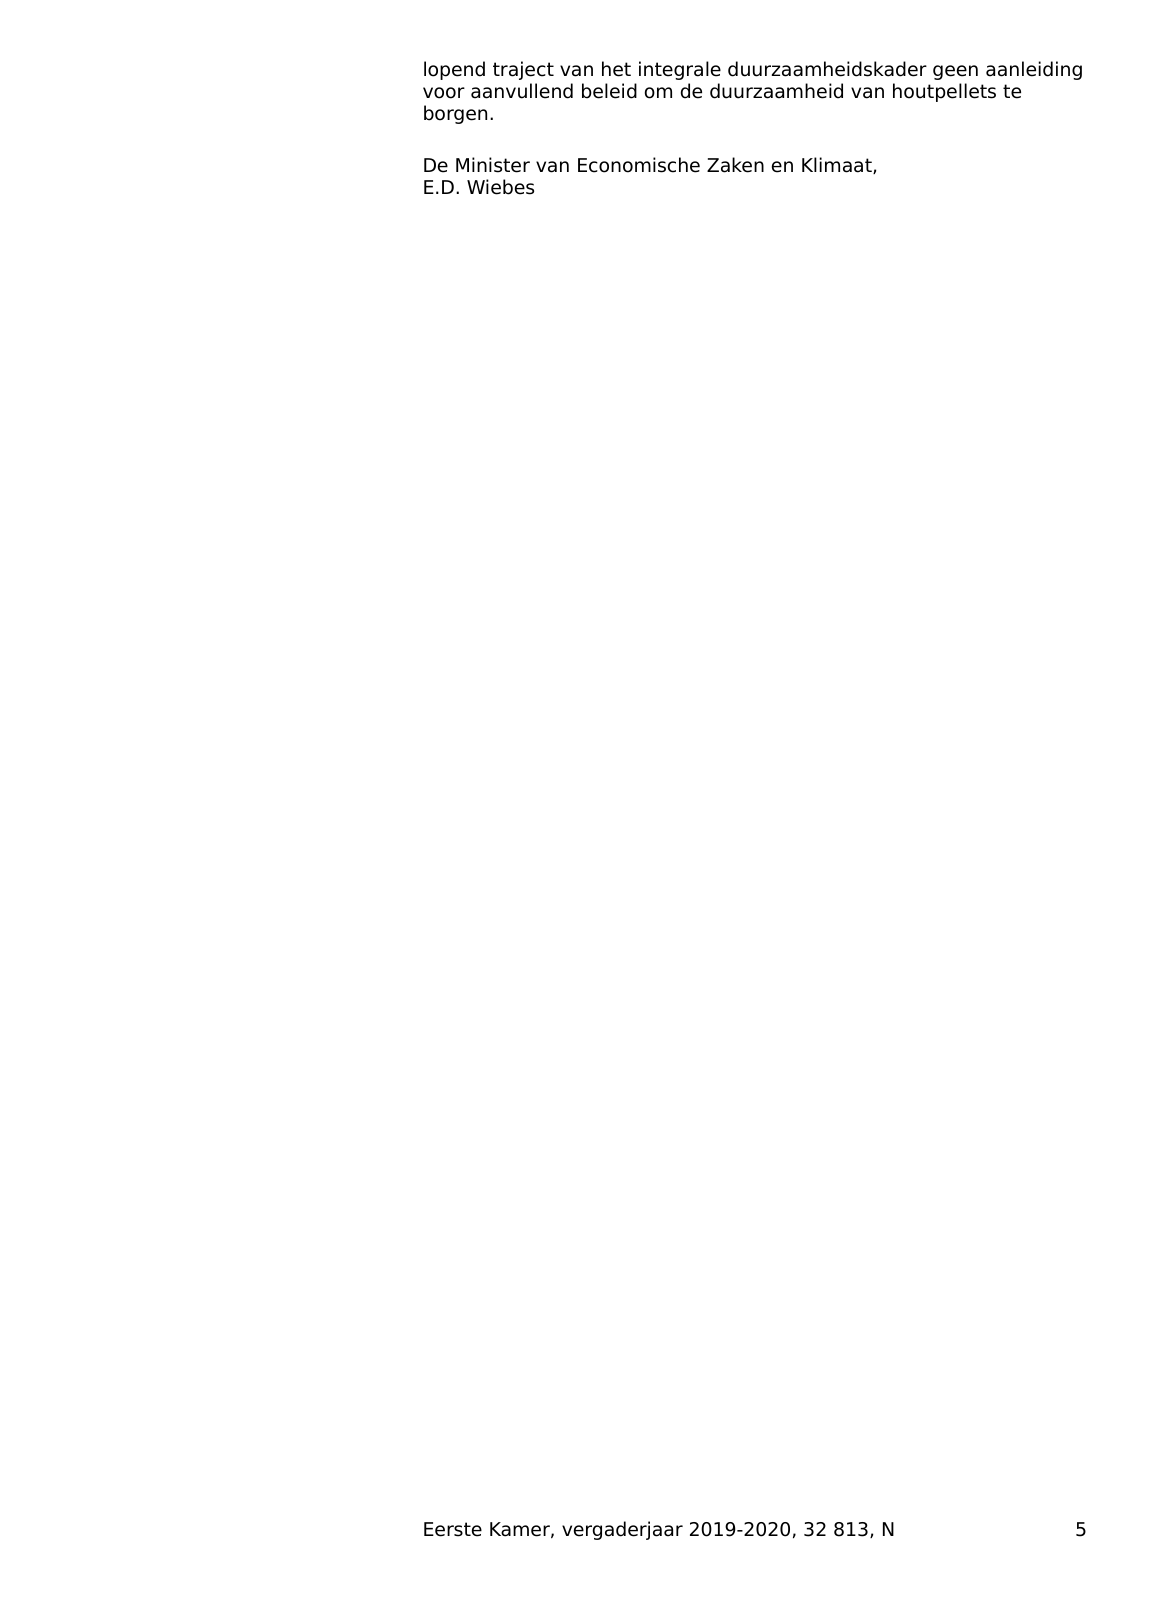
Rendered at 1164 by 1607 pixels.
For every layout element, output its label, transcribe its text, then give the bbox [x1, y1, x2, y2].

text lopend traject van het integrale duurzaamheidskader geen aanleiding voor aanvullend beleid om de duurzaamheid van houtpellets te borgen. [422, 59, 1087, 125]
text De Minister van Economische Zaken en Klimaat, E.D. Wiebes [422, 155, 1087, 199]
